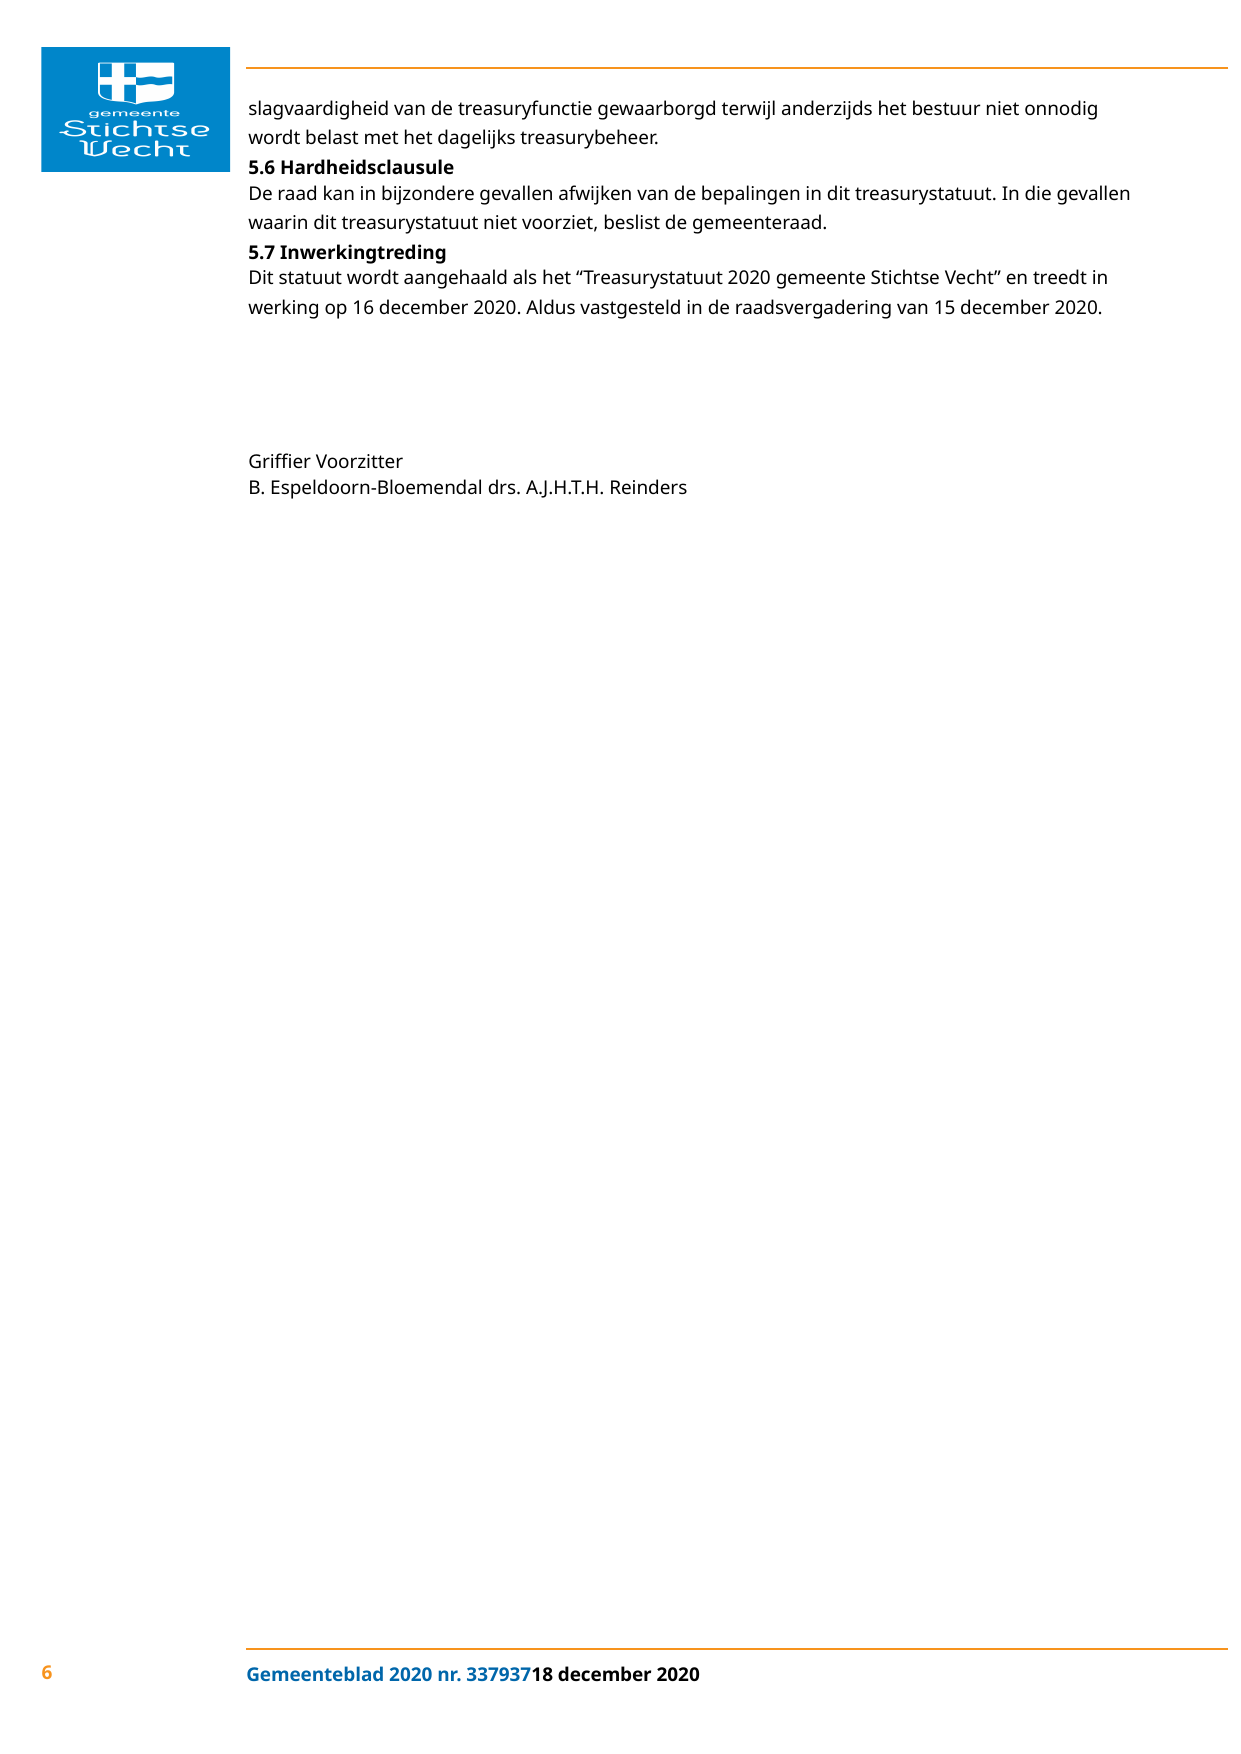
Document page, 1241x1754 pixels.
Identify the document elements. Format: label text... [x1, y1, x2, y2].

text 5.7 Inwerkingtreding [248, 239, 1152, 264]
picture [99, 63, 135, 101]
text slagvaardigheid van de treasuryfunctie gewaarborgd terwijl anderzijds het bestuur niet onnodig wordt belast met het dagelijks treasurybeheer. [248, 95, 1152, 150]
text B. Espeldoorn-Bloemendal drs. A.J.H.T.H. Reinders [248, 474, 1152, 500]
text Dit statuut wordt aangehaald als het “Treasurystatuut 2020 gemeente Stichtse Vecht” en treedt in werking op 16 december 2020. Aldus vastgesteld in de raadsvergadering van 15 december 2020. [248, 264, 1152, 320]
text Griffier Voorzitter [248, 448, 1152, 474]
text 5.6 Hardheidsclausule [248, 154, 1152, 180]
text De raad kan in bijzondere gevallen afwijken van de bepalingen in dit treasurystatuut. In die gevallen waarin dit treasurystatuut niet voorziet, beslist de gemeenteraad. [248, 180, 1152, 235]
picture [137, 63, 174, 103]
